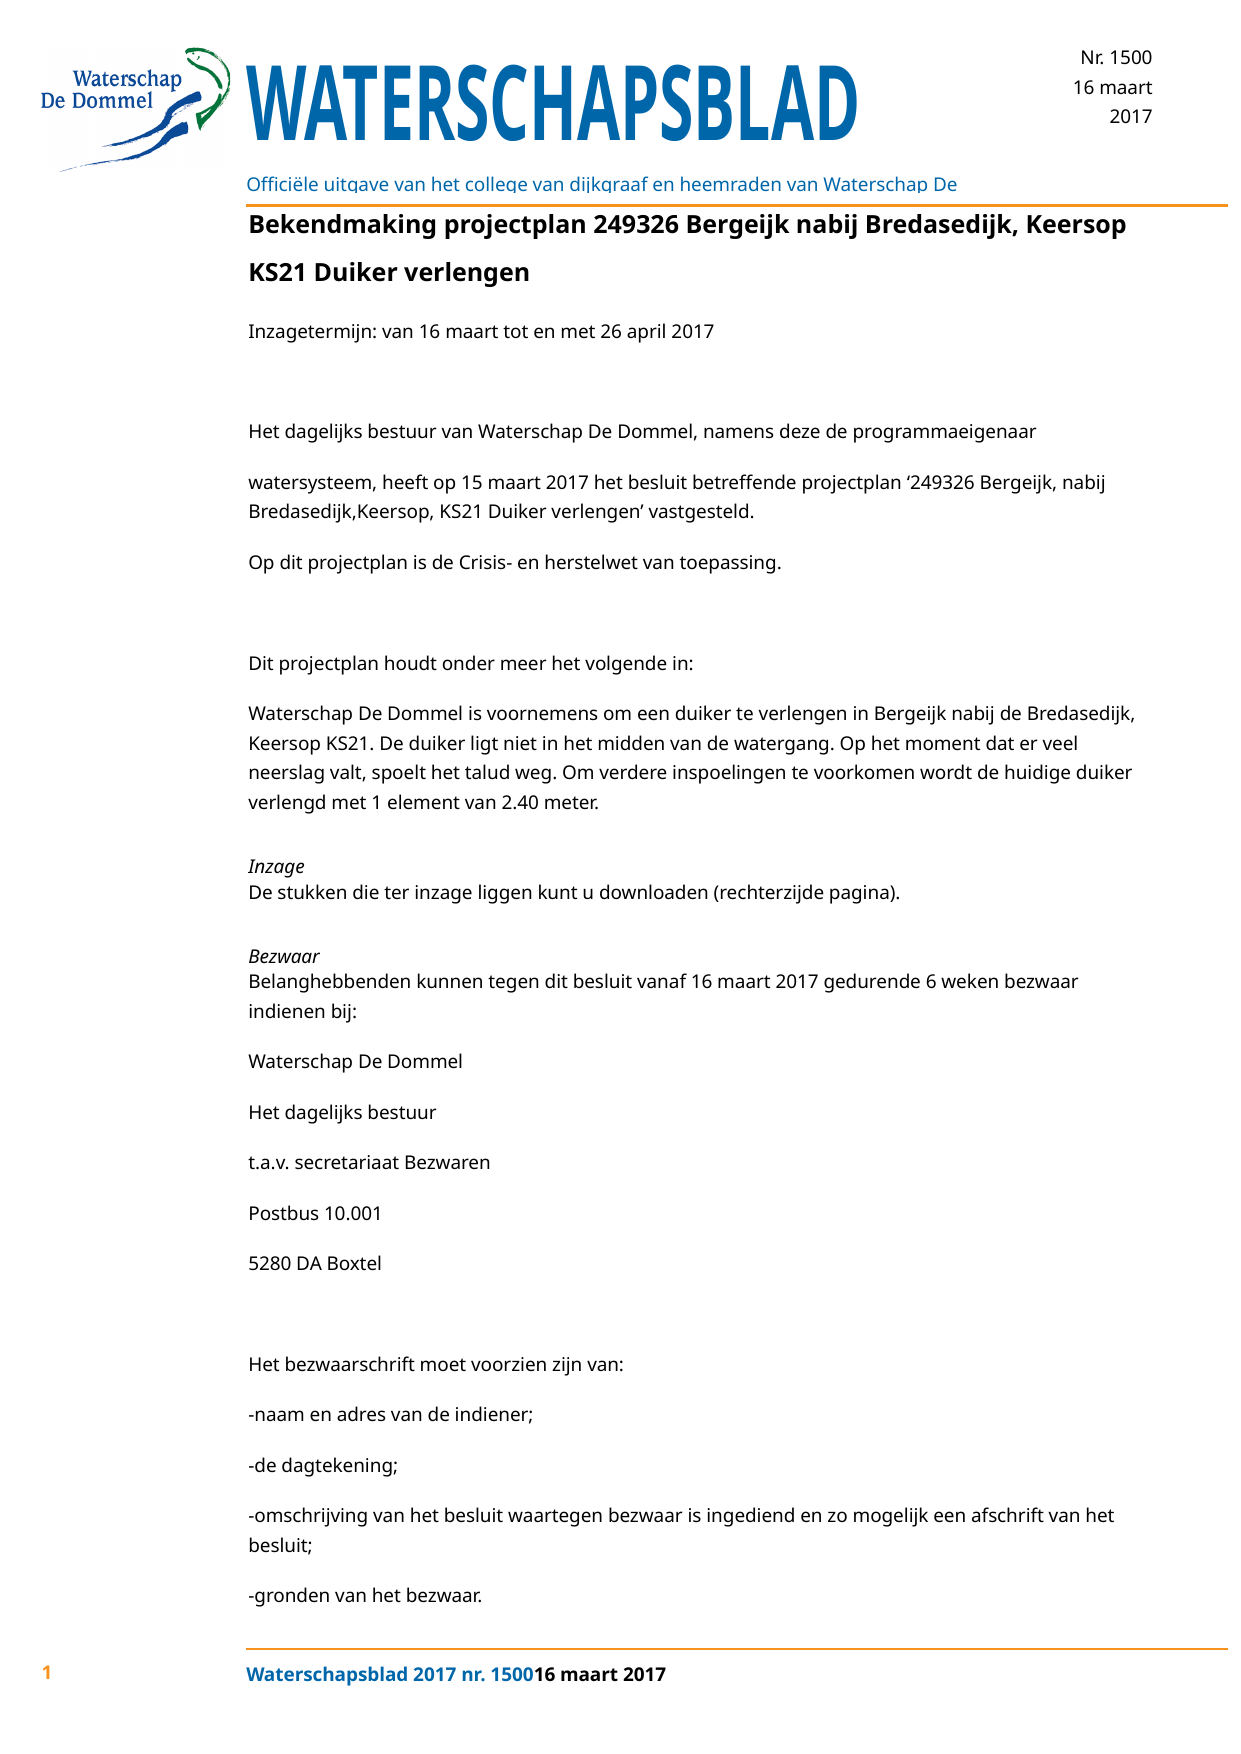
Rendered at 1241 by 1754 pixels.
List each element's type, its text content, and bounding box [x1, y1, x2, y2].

text -naam en adres van de indiener; [248, 1401, 1152, 1427]
text De stukken die ter inzage liggen kunt u downloaden (rechterzijde pagina). [248, 879, 1152, 904]
text Het dagelijks bestuur [248, 1099, 1152, 1125]
text -de dagtekening; [248, 1452, 1152, 1478]
text 5280 DA Boxtel [248, 1250, 1152, 1276]
text -gronden van het bezwaar. [248, 1582, 1152, 1608]
text t.a.v. secretariaat Bezwaren [248, 1149, 1152, 1175]
text Het dagelijks bestuur van Waterschap De Dommel, namens deze de programmaeigenaar [248, 419, 1152, 444]
text Bekendmaking projectplan 249326 Bergeijk nabij Bredasedijk, Keersop KS21 Duiker verlengen [248, 207, 1152, 288]
text Inzage [248, 853, 1152, 879]
text Op dit projectplan is de Crisis- en herstelwet van toepassing. [248, 549, 1152, 575]
text Dit projectplan houdt onder meer het volgende in: [248, 650, 1152, 676]
text -omschrijving van het besluit waartegen bezwaar is ingediend en zo mogelijk een afschrift van het besluit; [248, 1502, 1152, 1558]
text Postbus 10.001 [248, 1200, 1152, 1226]
text Bezwaar [248, 943, 1152, 968]
text Het bezwaarschrift moet voorzien zijn van: [248, 1351, 1152, 1377]
text Belanghebbenden kunnen tegen dit besluit vanaf 16 maart 2017 gedurende 6 weken bezwaar indienen bij: [248, 968, 1152, 1024]
picture [41, 47, 231, 172]
text Waterschap De Dommel is voornemens om een duiker te verlengen in Bergeijk nabij de Bredasedijk, Keersop KS21. De duiker ligt niet in het midden van de watergang. Op het moment dat er veel neerslag valt, spoelt het talud weg. Om verdere inspoelingen te voorkomen wordt de huidige duiker verlengd met 1 element van 2.40 meter. [248, 700, 1152, 815]
text Waterschap De Dommel [248, 1048, 1152, 1074]
text Inzagetermijn: van 16 maart tot en met 26 april 2017 [248, 318, 1152, 344]
text watersysteem, heeft op 15 maart 2017 het besluit betreffende projectplan ‘249326 Bergeijk, nabij Bredasedijk,Keersop, KS21 Duiker verlengen’ vastgesteld. [248, 469, 1152, 524]
